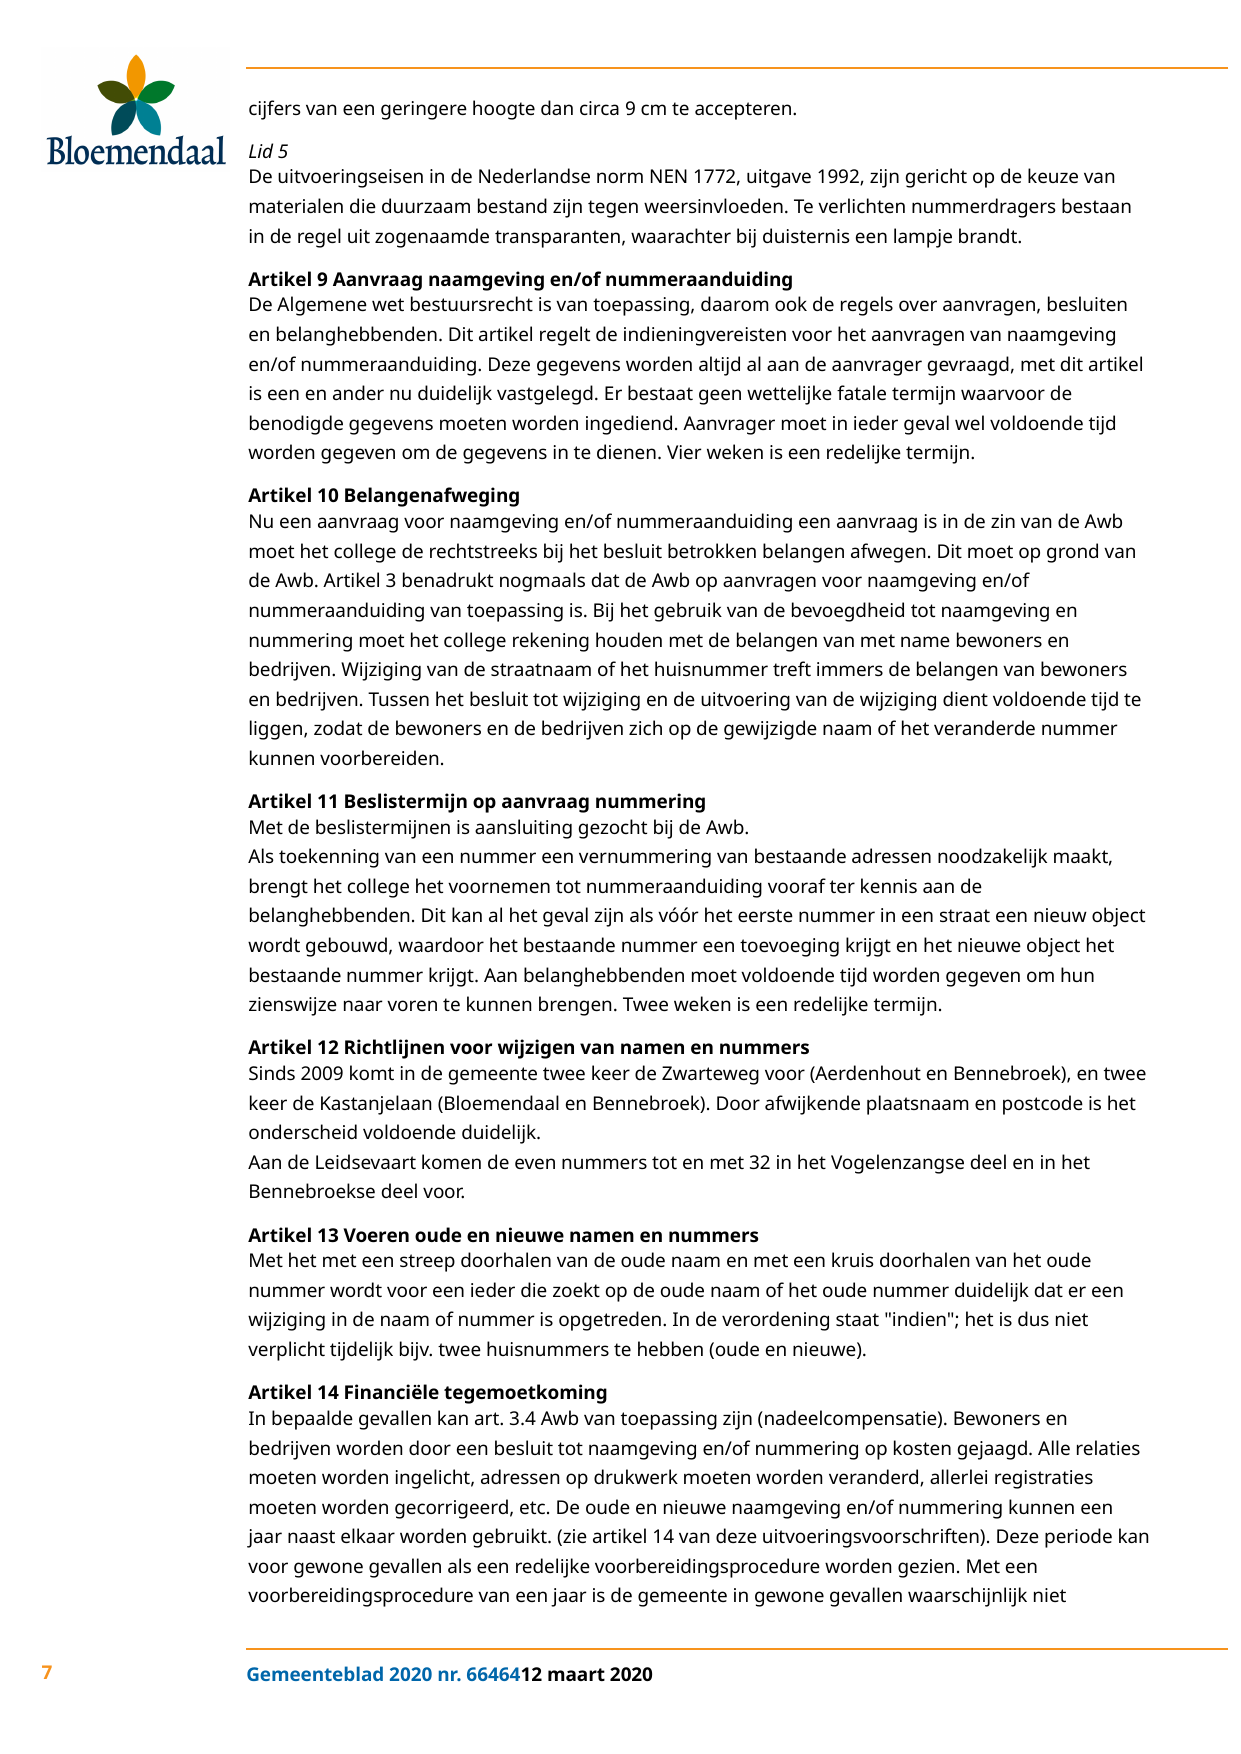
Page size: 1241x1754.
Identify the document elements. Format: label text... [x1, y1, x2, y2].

text De Algemene wet bestuursrecht is van toepassing, daarom ook de regels over aanvragen, besluiten en belanghebbenden. Dit artikel regelt de indieningvereisten voor het aanvragen van naamgeving en/of nummeraanduiding. Deze gegevens worden altijd al aan de aanvrager gevraagd, met dit artikel is een en ander nu duidelijk vastgelegd. Er bestaat geen wettelijke fatale termijn waarvoor de benodigde gegevens moeten worden ingediend. Aanvrager moet in ieder geval wel voldoende tijd worden gegeven om de gegevens in te dienen. Vier weken is een redelijke termijn. [248, 292, 1152, 465]
text Artikel 9 Aanvraag naamgeving en/of nummeraanduiding [248, 266, 1152, 292]
text Lid 5 [248, 138, 1152, 164]
text Aan de Leidsevaart komen de even nummers tot en met 32 in het Vogelenzangse deel en in het Bennebroekse deel voor. [248, 1149, 1152, 1204]
text De uitvoeringseisen in de Nederlandse norm NEN 1772, uitgave 1992, zijn gericht op de keuze van materialen die duurzaam bestand zijn tegen weersinvloeden. Te verlichten nummerdragers bestaan in de regel uit zogenaamde transparanten, waarachter bij duisternis een lampje brandt. [248, 164, 1152, 248]
text Artikel 13 Voeren oude en nieuwe namen en nummers [248, 1222, 1152, 1247]
text Artikel 12 Richtlijnen voor wijzigen van namen en nummers [248, 1034, 1152, 1060]
text Als toekenning van een nummer een vernummering van bestaande adressen noodzakelijk maakt, brengt het college het voornemen tot nummeraanduiding vooraf ter kennis aan de belanghebbenden. Dit kan al het geval zijn als vóór het eerste nummer in een straat een nieuw object wordt gebouwd, waardoor het bestaande nummer een toevoeging krijgt en het nieuwe object het bestaande nummer krijgt. Aan belanghebbenden moet voldoende tijd worden gegeven om hun zienswijze naar voren te kunnen brengen. Twee weken is een redelijke termijn. [248, 843, 1152, 1017]
picture [41, 47, 231, 172]
text Met de beslistermijnen is aansluiting gezocht bij de Awb. [248, 814, 1152, 840]
text Met het met een streep doorhalen van de oude naam en met een kruis doorhalen van het oude nummer wordt voor een ieder die zoekt op de oude naam of het oude nummer duidelijk dat er een wijziging in de naam of nummer is opgetreden. In de verordening staat "indien"; het is dus niet verplicht tijdelijk bijv. twee huisnummers te hebben (oude en nieuwe). [248, 1247, 1152, 1362]
text Artikel 10 Belangenafweging [248, 483, 1152, 508]
text Sinds 2009 komt in de gemeente twee keer de Zwarteweg voor (Aerdenhout en Bennebroek), en twee keer de Kastanjelaan (Bloemendaal en Bennebroek). Door afwijkende plaatsnaam en postcode is het onderscheid voldoende duidelijk. [248, 1060, 1152, 1145]
text In bepaalde gevallen kan art. 3.4 Awb van toepassing zijn (nadeelcompensatie). Bewoners en bedrijven worden door een besluit tot naamgeving en/of nummering op kosten gejaagd. Alle relaties moeten worden ingelicht, adressen op drukwerk moeten worden veranderd, allerlei registraties moeten worden gecorrigeerd, etc. De oude en nieuwe naamgeving en/of nummering kunnen een jaar naast elkaar worden gebruikt. (zie artikel 14 van deze uitvoeringsvoorschriften). Deze periode kan voor gewone gevallen als een redelijke voorbereidingsprocedure worden gezien. Met een voorbereidingsprocedure van een jaar is de gemeente in gewone gevallen waarschijnlijk niet [248, 1405, 1152, 1608]
text cijfers van een geringere hoogte dan circa 9 cm te accepteren. [248, 95, 1152, 121]
text Artikel 14 Financiële tegemoetkoming [248, 1379, 1152, 1405]
text Artikel 11 Beslistermijn op aanvraag nummering [248, 788, 1152, 814]
text Nu een aanvraag voor naamgeving en/of nummeraanduiding een aanvraag is in de zin van de Awb moet het college de rechtstreeks bij het besluit betrokken belangen afwegen. Dit moet op grond van de Awb. Artikel 3 benadrukt nogmaals dat de Awb op aanvragen voor naamgeving en/of nummeraanduiding van toepassing is. Bij het gebruik van de bevoegdheid tot naamgeving en nummering moet het college rekening houden met de belangen van met name bewoners en bedrijven. Wijziging van de straatnaam of het huisnummer treft immers de belangen van bewoners en bedrijven. Tussen het besluit tot wijziging en de uitvoering van de wijziging dient voldoende tijd te liggen, zodat de bewoners en de bedrijven zich op de gewijzigde naam of het veranderde nummer kunnen voorbereiden. [248, 508, 1152, 771]
